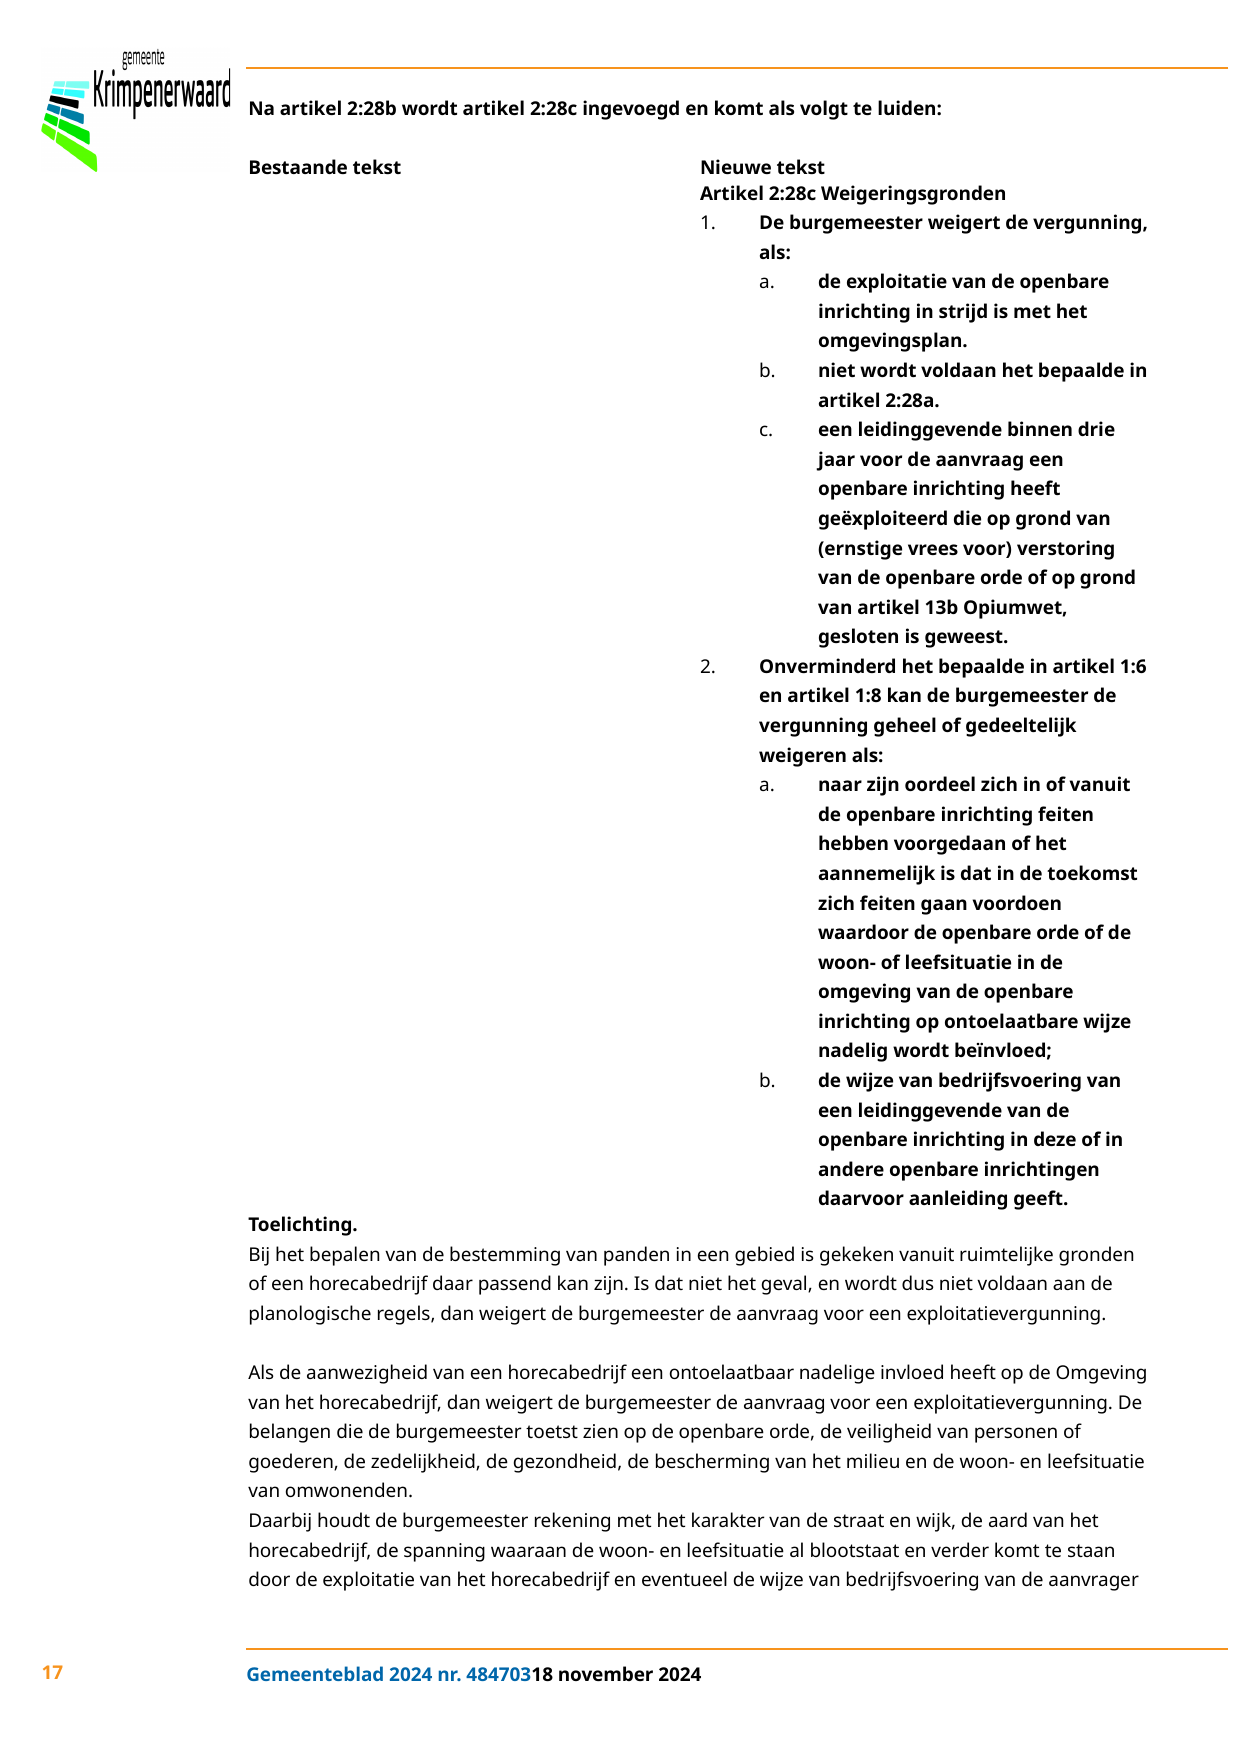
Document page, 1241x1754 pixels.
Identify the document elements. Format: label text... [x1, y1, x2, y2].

picture [41, 47, 231, 172]
table_header Nieuwe tekst [700, 154, 1152, 180]
text Na artikel 2:28b wordt artikel 2:28c ingevoegd en komt als volgt te luiden: [248, 95, 1152, 121]
table_cell [248, 180, 700, 1211]
table_header Bestaande tekst [248, 154, 700, 180]
table_cell Toelichting. Bij het bepalen van de bestemming van panden in een gebied is gekeken vanuit ruimtelijke gronden of een horecabedrijf daar passend kan zijn. Is dat niet het geval, en wordt dus niet voldaan aan de planologische regels, dan weigert de burgemeester de aanvraag voor een exploitatievergunning. Als de aanwezigheid van een horecabedrijf een ontoelaatbaar nadelige invloed heeft op de Omgeving van het horecabedrijf, dan weigert de burgemeester de aanvraag voor een exploitatievergunning. De belangen die de burgemeester toetst zien op de openbare orde, de veiligheid van personen of goederen, de zedelijkheid, de gezondheid, de bescherming van het milieu en de woon- en leefsituatie van omwonenden. Daarbij houdt de burgemeester rekening met het karakter van de straat en wijk, de aard van het horecabedrijf, de spanning waaraan de woon- en leefsituatie al blootstaat en verder komt te staan door de exploitatie van het horecabedrijf en eventueel de wijze van bedrijfsvoering van de aanvrager [248, 1211, 1152, 1592]
table_cell Artikel 2:28c Weigeringsgronden De burgemeester weigert de vergunning, als: de exploitatie van de openbare inrichting in strijd is met het omgevingsplan. niet wordt voldaan het bepaalde in artikel 2:28a. een leidinggevende binnen drie jaar voor de aanvraag een openbare inrichting heeft geëxploiteerd die op grond van (ernstige vrees voor) verstoring van de openbare orde of op grond van artikel 13b Opiumwet, gesloten is geweest. Onverminderd het bepaalde in artikel 1:6 en artikel 1:8 kan de burgemeester de vergunning geheel of gedeeltelijk weigeren als: naar zijn oordeel zich in of vanuit de openbare inrichting feiten hebben voorgedaan of het aannemelijk is dat in de toekomst zich feiten gaan voordoen waardoor de openbare orde of de woon- of leefsituatie in de omgeving van de openbare inrichting op ontoelaatbare wijze nadelig wordt beïnvloed; de wijze van bedrijfsvoering van een leidinggevende van de openbare inrichting in deze of in andere openbare inrichtingen daarvoor aanleiding geeft. [700, 180, 1152, 1211]
